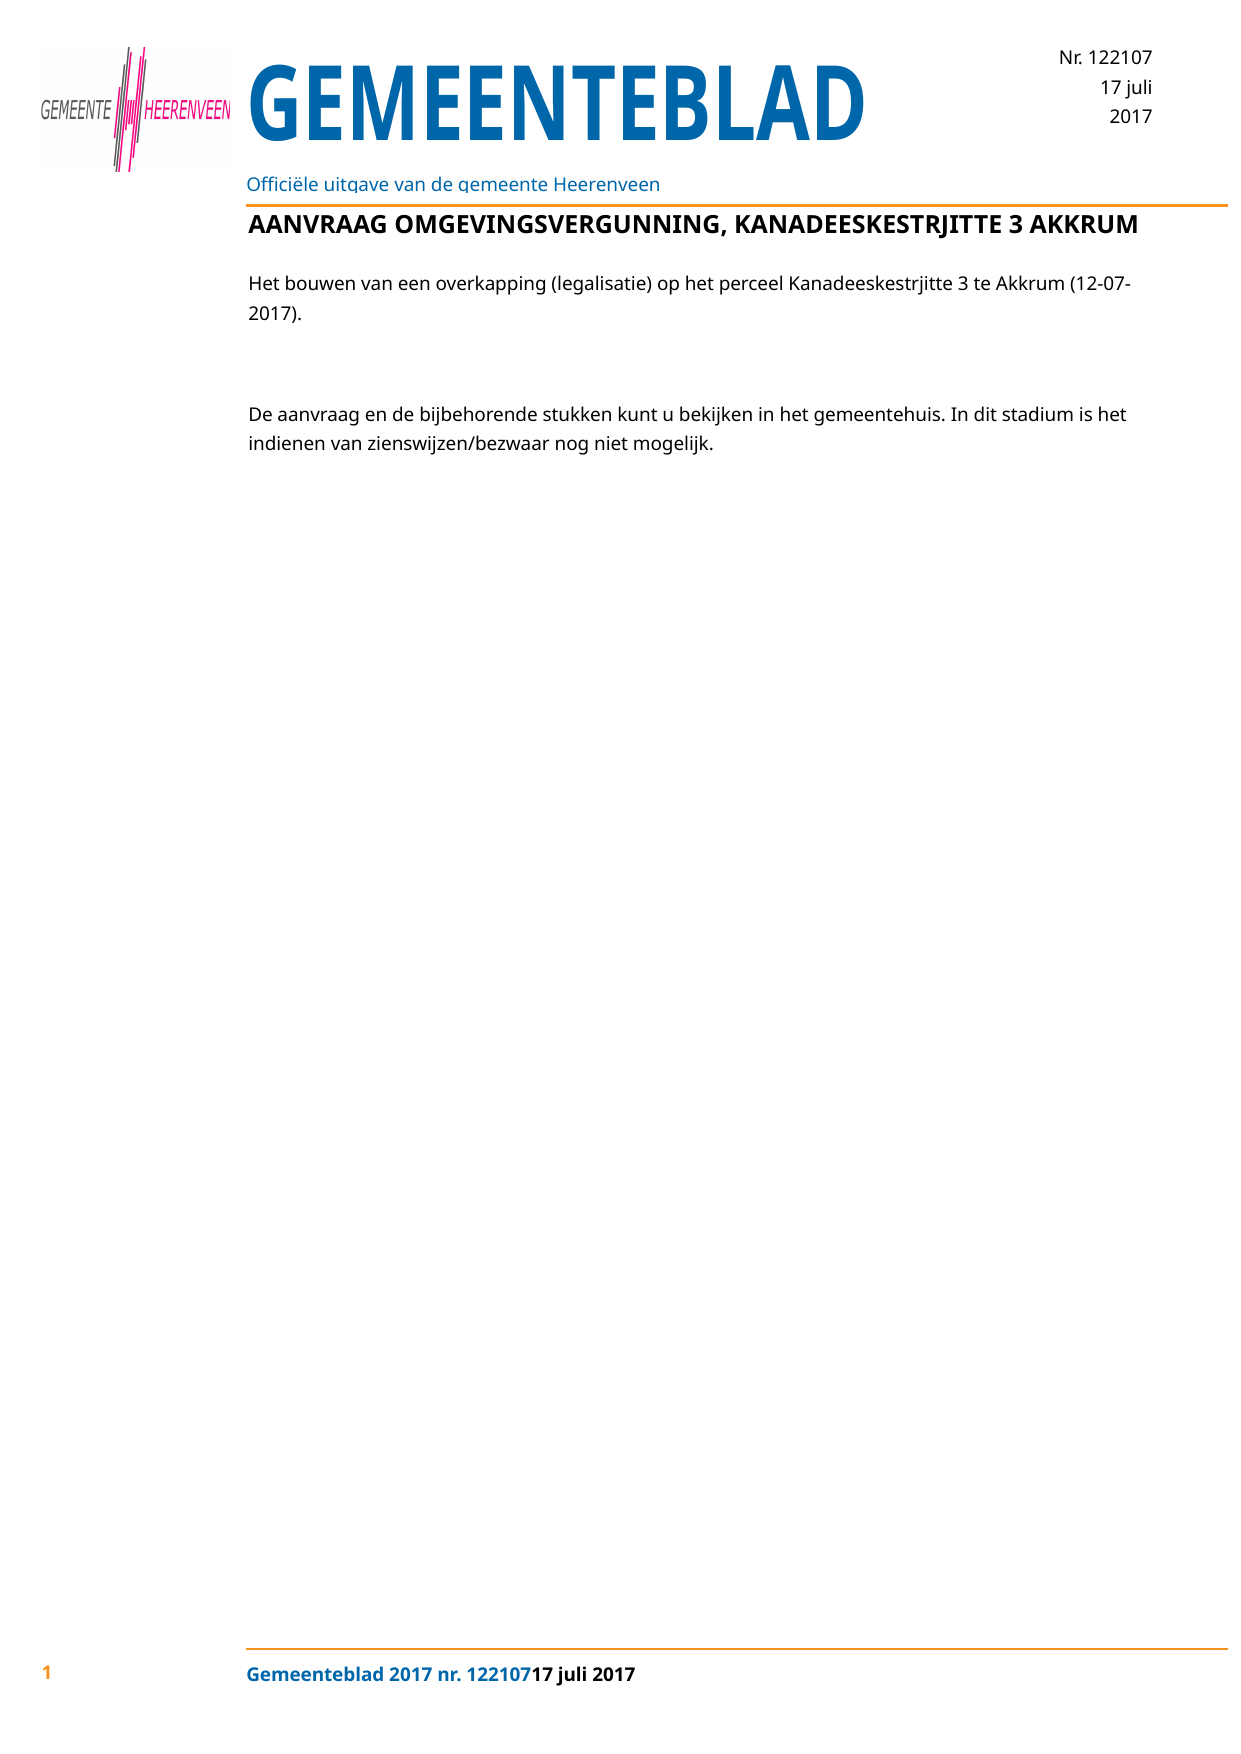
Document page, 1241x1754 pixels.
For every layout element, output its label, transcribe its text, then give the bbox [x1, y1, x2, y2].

text De aanvraag en de bijbehorende stukken kunt u bekijken in het gemeentehuis. In dit stadium is het indienen van zienswijzen/bezwaar nog niet mogelijk. [248, 401, 1152, 456]
picture [41, 47, 231, 172]
text Het bouwen van een overkapping (legalisatie) op het perceel Kanadeeskestrjitte 3 te Akkrum (12-07-2017). [248, 270, 1152, 326]
text AANVRAAG OMGEVINGSVERGUNNING, KANADEESKESTRJITTE 3 AKKRUM [248, 207, 1152, 241]
